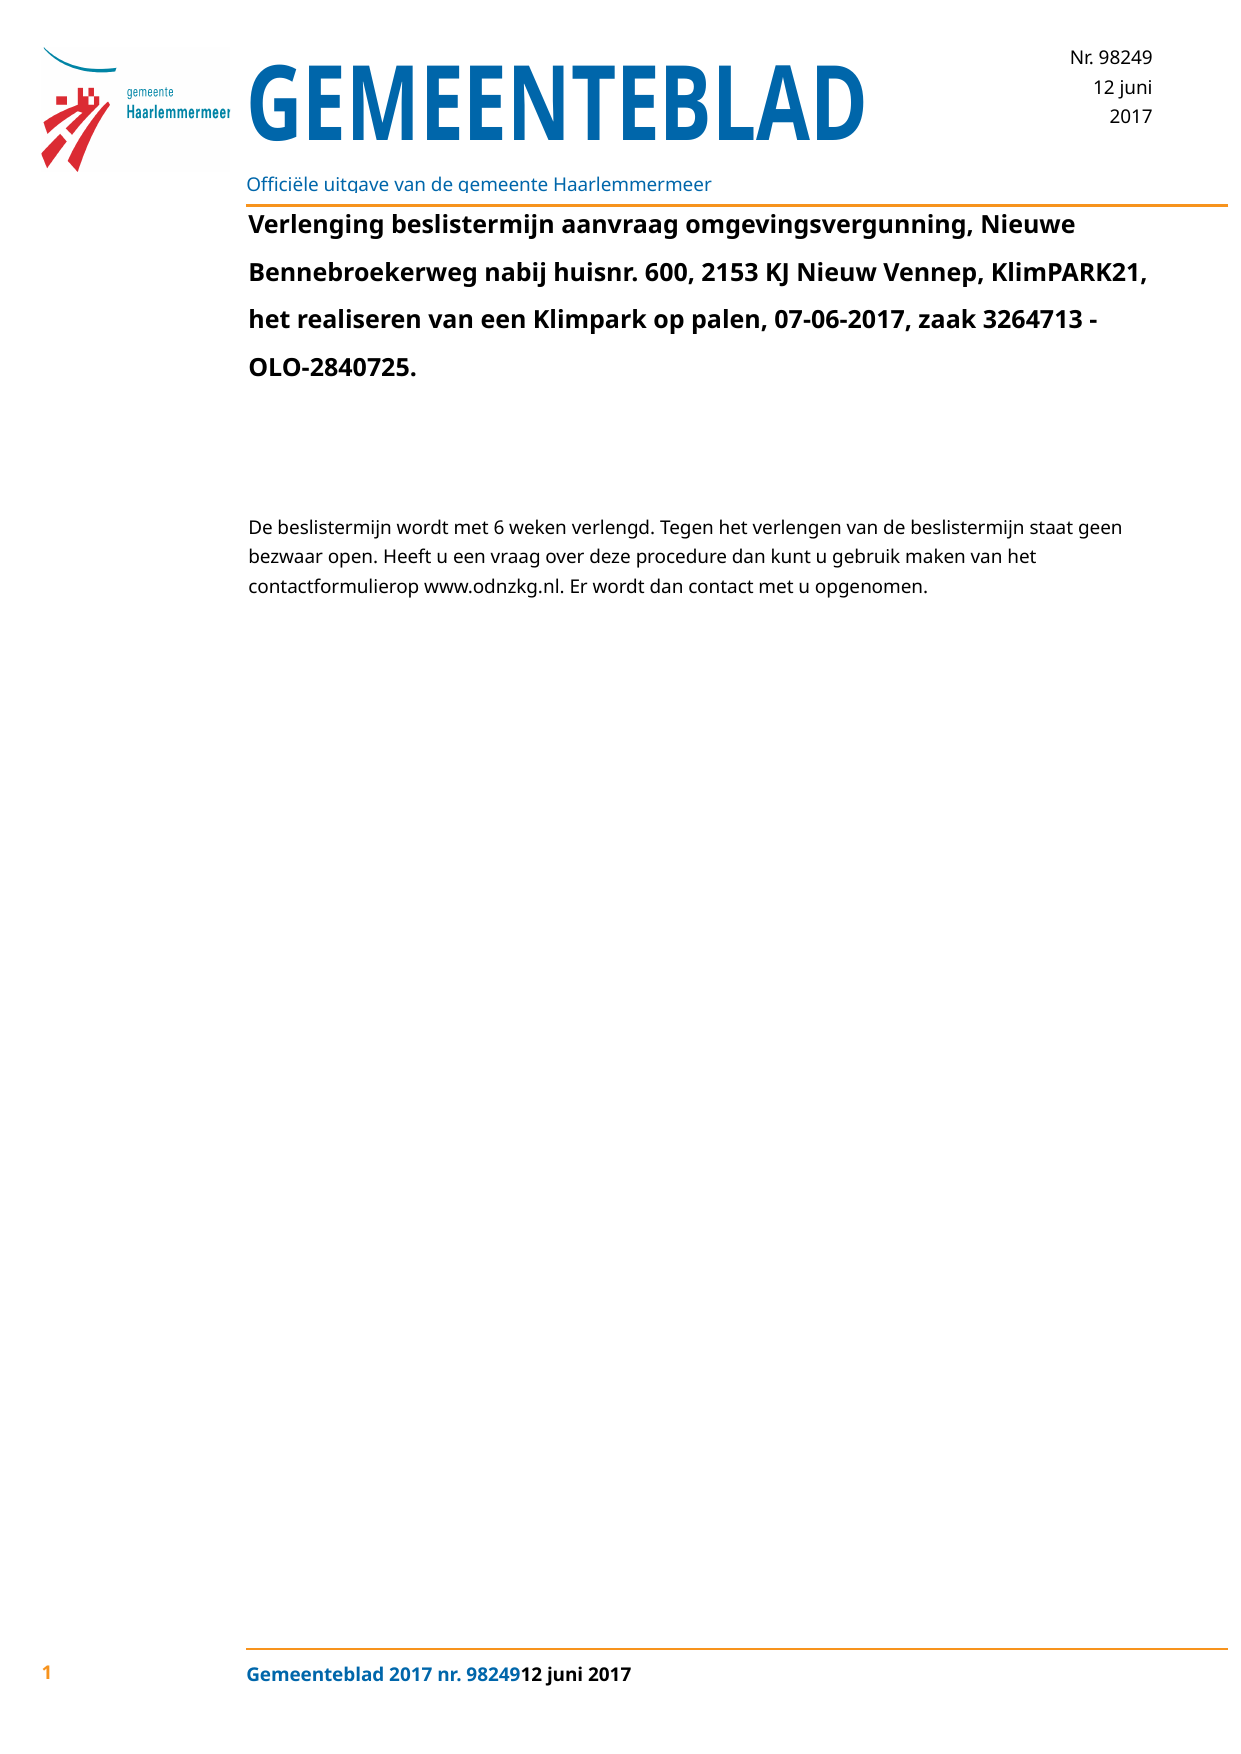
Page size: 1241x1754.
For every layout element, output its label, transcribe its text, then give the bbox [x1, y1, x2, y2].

picture [41, 47, 231, 172]
text Verlenging beslistermijn aanvraag omgevingsvergunning, Nieuwe Bennebroekerweg nabij huisnr. 600, 2153 KJ Nieuw Vennep, KlimPARK21, het realiseren van een Klimpark op palen, 07-06-2017, zaak 3264713 - OLO-2840725. [248, 207, 1152, 384]
text De beslistermijn wordt met 6 weken verlengd. Tegen het verlengen van de beslistermijn staat geen bezwaar open. Heeft u een vraag over deze procedure dan kunt u gebruik maken van het contactformulierop www.odnzkg.nl. Er wordt dan contact met u opgenomen. [248, 514, 1152, 599]
